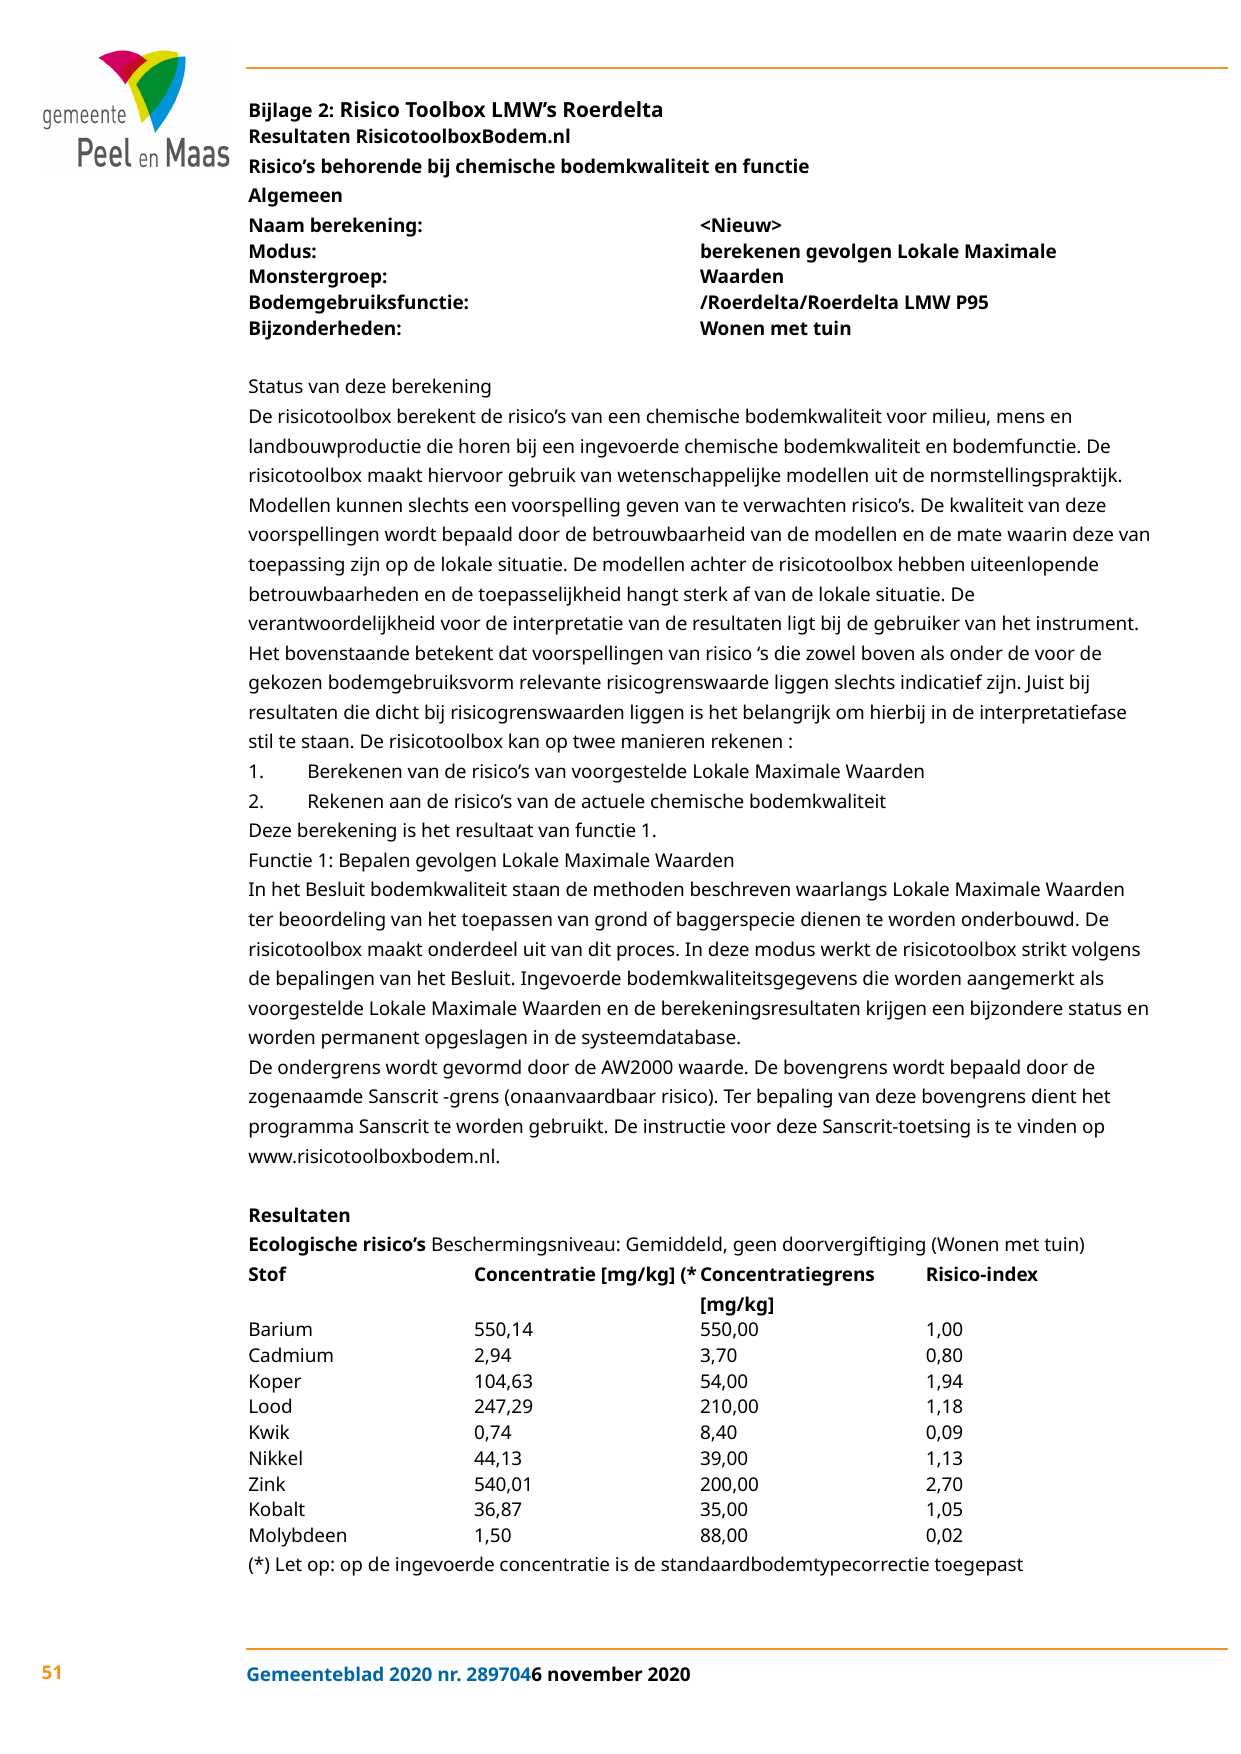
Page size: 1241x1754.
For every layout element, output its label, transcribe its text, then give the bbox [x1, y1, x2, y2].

table_cell /Roerdelta/Roerdelta LMW P95 [700, 289, 1152, 315]
table_cell 247,29 [474, 1394, 700, 1419]
text Status van deze berekening [248, 374, 1152, 399]
text De risicotoolbox berekent de risico’s van een chemische bodemkwaliteit voor milieu, mens en landbouwproductie die horen bij een ingevoerde chemische bodemkwaliteit en bodemfunctie. De risicotoolbox maakt hiervoor gebruik van wetenschappelijke modellen uit de normstellingspraktijk. Modellen kunnen slechts een voorspelling geven van te verwachten risico’s. De kwaliteit van deze voorspellingen wordt bepaald door de betrouwbaarheid van de modellen en de mate waarin deze van toepassing zijn op de lokale situatie. De modellen achter de risicotoolbox hebben uiteenlopende betrouwbaarheden en de toepasselijkheid hangt sterk af van de lokale situatie. De verantwoordelijkheid voor de interpretatie van de resultaten ligt bij de gebruiker van het instrument. [248, 403, 1152, 636]
table_cell 104,63 [474, 1368, 700, 1394]
table_cell 1,00 [926, 1317, 1152, 1342]
table_cell Wonen met tuin [700, 315, 1152, 341]
list Berekenen van de risico’s van voorgestelde Lokale Maximale Waarden [248, 758, 1152, 784]
table_header <Nieuw> [700, 212, 1152, 238]
table_cell Bijzonderheden: [248, 315, 700, 341]
text In het Besluit bodemkwaliteit staan de methoden beschreven waarlangs Lokale Maximale Waarden ter beoordeling van het toepassen van grond of baggerspecie dienen te worden onderbouwd. De risicotoolbox maakt onderdeel uit van dit proces. In deze modus werkt de risicotoolbox strikt volgens de bepalingen van het Besluit. Ingevoerde bodemkwaliteitsgegevens die worden aangemerkt als voorgestelde Lokale Maximale Waarden en de berekeningsresultaten krijgen een bijzondere status en worden permanent opgeslagen in de systeemdatabase. [248, 877, 1152, 1050]
table_cell 550,00 [700, 1317, 926, 1342]
table_cell 0,02 [926, 1523, 1152, 1548]
text Resultaten RisicotoolboxBodem.nl [248, 123, 1152, 149]
table_cell 550,14 [474, 1317, 700, 1342]
table_cell 35,00 [700, 1497, 926, 1522]
table_header Concentratie [mg/kg] (* [474, 1261, 700, 1317]
table_cell Zink [248, 1471, 474, 1497]
table_cell berekenen gevolgen Lokale Maximale [700, 238, 1152, 264]
table_header Naam berekening: [248, 212, 700, 238]
table_header Stof [248, 1261, 474, 1317]
table_cell 1,50 [474, 1523, 700, 1548]
text Risico’s behorende bij chemische bodemkwaliteit en functie [248, 153, 1152, 179]
table_cell 39,00 [700, 1445, 926, 1471]
table_cell 200,00 [700, 1471, 926, 1497]
table_cell Koper [248, 1368, 474, 1394]
table_cell 0,80 [926, 1342, 1152, 1368]
table_cell 0,09 [926, 1420, 1152, 1445]
table_cell Cadmium [248, 1342, 474, 1368]
list Rekenen aan de risico’s van de actuele chemische bodemkwaliteit [248, 788, 1152, 813]
table_cell Bodemgebruiksfunctie: [248, 289, 700, 315]
table_cell 36,87 [474, 1497, 700, 1522]
text Algemeen [248, 182, 1152, 208]
table_cell Lood [248, 1394, 474, 1419]
table_cell Kobalt [248, 1497, 474, 1522]
text (*) Let op: op de ingevoerde concentratie is de standaardbodemtypecorrectie toegepast [248, 1551, 1152, 1577]
table_cell 1,18 [926, 1394, 1152, 1419]
table_cell Monstergroep: [248, 264, 700, 289]
table_cell 0,74 [474, 1420, 700, 1445]
table_cell 2,70 [926, 1471, 1152, 1497]
text Ecologische risico’s Beschermingsniveau: Gemiddeld, geen doorvergiftiging (Wonen met tuin) [248, 1232, 1152, 1257]
table_cell Barium [248, 1317, 474, 1342]
table_cell 540,01 [474, 1471, 700, 1497]
text Deze berekening is het resultaat van functie 1. [248, 817, 1152, 843]
table_cell 1,05 [926, 1497, 1152, 1522]
picture [41, 47, 231, 172]
table_cell 8,40 [700, 1420, 926, 1445]
text Functie 1: Bepalen gevolgen Lokale Maximale Waarden [248, 847, 1152, 873]
text De ondergrens wordt gevormd door de AW2000 waarde. De bovengrens wordt bepaald door de zogenaamde Sanscrit -grens (onaanvaardbaar risico). Ter bepaling van deze bovengrens dient het programma Sanscrit te worden gebruikt. De instructie voor deze Sanscrit-toetsing is te vinden op www.risicotoolboxbodem.nl. [248, 1054, 1152, 1168]
table_cell Kwik [248, 1420, 474, 1445]
table_cell 2,94 [474, 1342, 700, 1368]
table_cell Molybdeen [248, 1523, 474, 1548]
table_cell 54,00 [700, 1368, 926, 1394]
table_cell 88,00 [700, 1523, 926, 1548]
text Resultaten [248, 1202, 1152, 1228]
table_cell 3,70 [700, 1342, 926, 1368]
table_header Risico-index [926, 1261, 1152, 1317]
text Het bovenstaande betekent dat voorspellingen van risico ‘s die zowel boven als onder de voor de gekozen bodemgebruiksvorm relevante risicogrenswaarde liggen slechts indicatief zijn. Juist bij resultaten die dicht bij risicogrenswaarden liggen is het belangrijk om hierbij in de interpretatiefase stil te staan. De risicotoolbox kan op twee manieren rekenen : [248, 640, 1152, 754]
table_cell 1,94 [926, 1368, 1152, 1394]
table_cell Waarden [700, 264, 1152, 289]
table_cell Nikkel [248, 1445, 474, 1471]
table_cell 1,13 [926, 1445, 1152, 1471]
table_header Concentratiegrens [mg/kg] [700, 1261, 926, 1317]
table_cell 210,00 [700, 1394, 926, 1419]
table_cell Modus: [248, 238, 700, 264]
table_cell 44,13 [474, 1445, 700, 1471]
text Bijlage 2: Risico Toolbox LMW’s Roerdelta [248, 95, 1152, 123]
